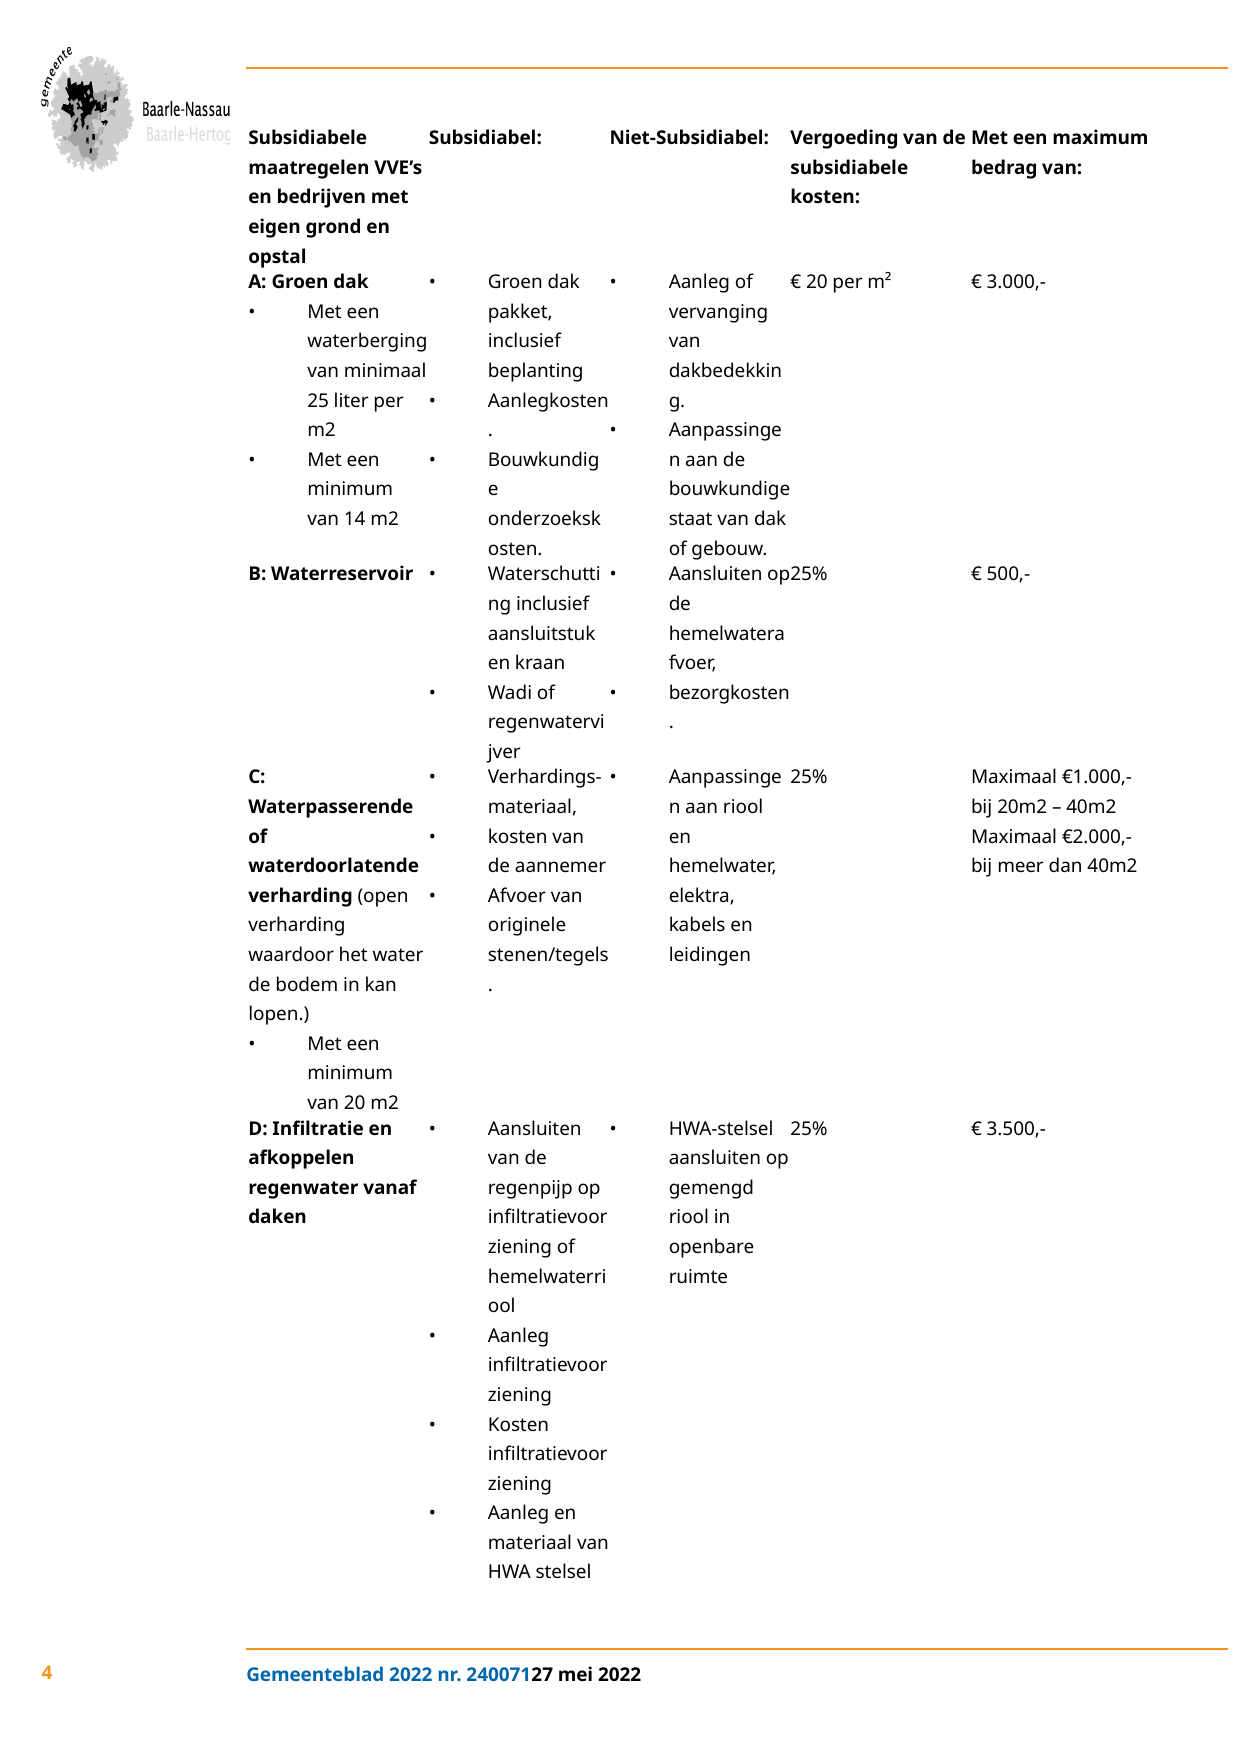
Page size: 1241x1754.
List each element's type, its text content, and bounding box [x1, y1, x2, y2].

table_cell Aanpassingen aan riool en hemelwater, elektra, kabels en leidingen [609, 764, 790, 1115]
table_cell B: Waterreservoir [248, 561, 429, 764]
table_cell € 3.500,- [971, 1115, 1152, 1584]
table_cell Aansluiten op de hemelwaterafvoer, bezorgkosten. [609, 561, 790, 764]
table_cell Waterschutting inclusief aansluitstuk en kraan Wadi of regenwatervijver [429, 561, 609, 764]
table_cell HWA-stelsel aansluiten op gemengd riool in openbare ruimte [609, 1115, 790, 1584]
table_header Vergoeding van de subsidiabele kosten: [790, 125, 971, 268]
picture [41, 47, 231, 172]
table_cell Verhardings-materiaal, kosten van de aannemer Afvoer van originele stenen/tegels. [429, 764, 609, 1115]
table_cell € 3.000,- [971, 269, 1152, 561]
table_header Subsidiabel: [429, 125, 609, 268]
table_cell 25% [790, 1115, 971, 1584]
table_cell Aanleg of vervanging van dakbedekking. Aanpassingen aan de bouwkundige staat van dak of gebouw. [609, 269, 790, 561]
table_cell Groen dak pakket, inclusief beplanting Aanlegkosten. Bouwkundige onderzoekskosten. [429, 269, 609, 561]
table_cell € 500,- [971, 561, 1152, 764]
table_cell A: Groen dak Met een waterberging van minimaal 25 liter per m2 Met een minimum van 14 m2 [248, 269, 429, 561]
table_cell € 20 per m² [790, 269, 971, 561]
table_header Met een maximum bedrag van: [971, 125, 1152, 268]
table_header Subsidiabele maatregelen VVE’s en bedrijven met eigen grond en opstal [248, 125, 429, 268]
table_cell 25% [790, 764, 971, 1115]
table_cell Maximaal €1.000,- bij 20m2 – 40m2 Maximaal €2.000,- bij meer dan 40m2 [971, 764, 1152, 1115]
table_cell 25% [790, 561, 971, 764]
table_cell Aansluiten van de regenpijp op infiltratievoorziening of hemelwaterriool Aanleg infiltratievoorziening Kosten infiltratievoorziening Aanleg en materiaal van HWA stelsel [429, 1115, 609, 1584]
table_cell C: Waterpasserende of waterdoorlatende verharding (open verharding waardoor het water de bodem in kan lopen.) Met een minimum van 20 m2 [248, 764, 429, 1115]
table_cell D: Infiltratie en afkoppelen regenwater vanaf daken [248, 1115, 429, 1584]
table_header Niet-Subsidiabel: [609, 125, 790, 268]
